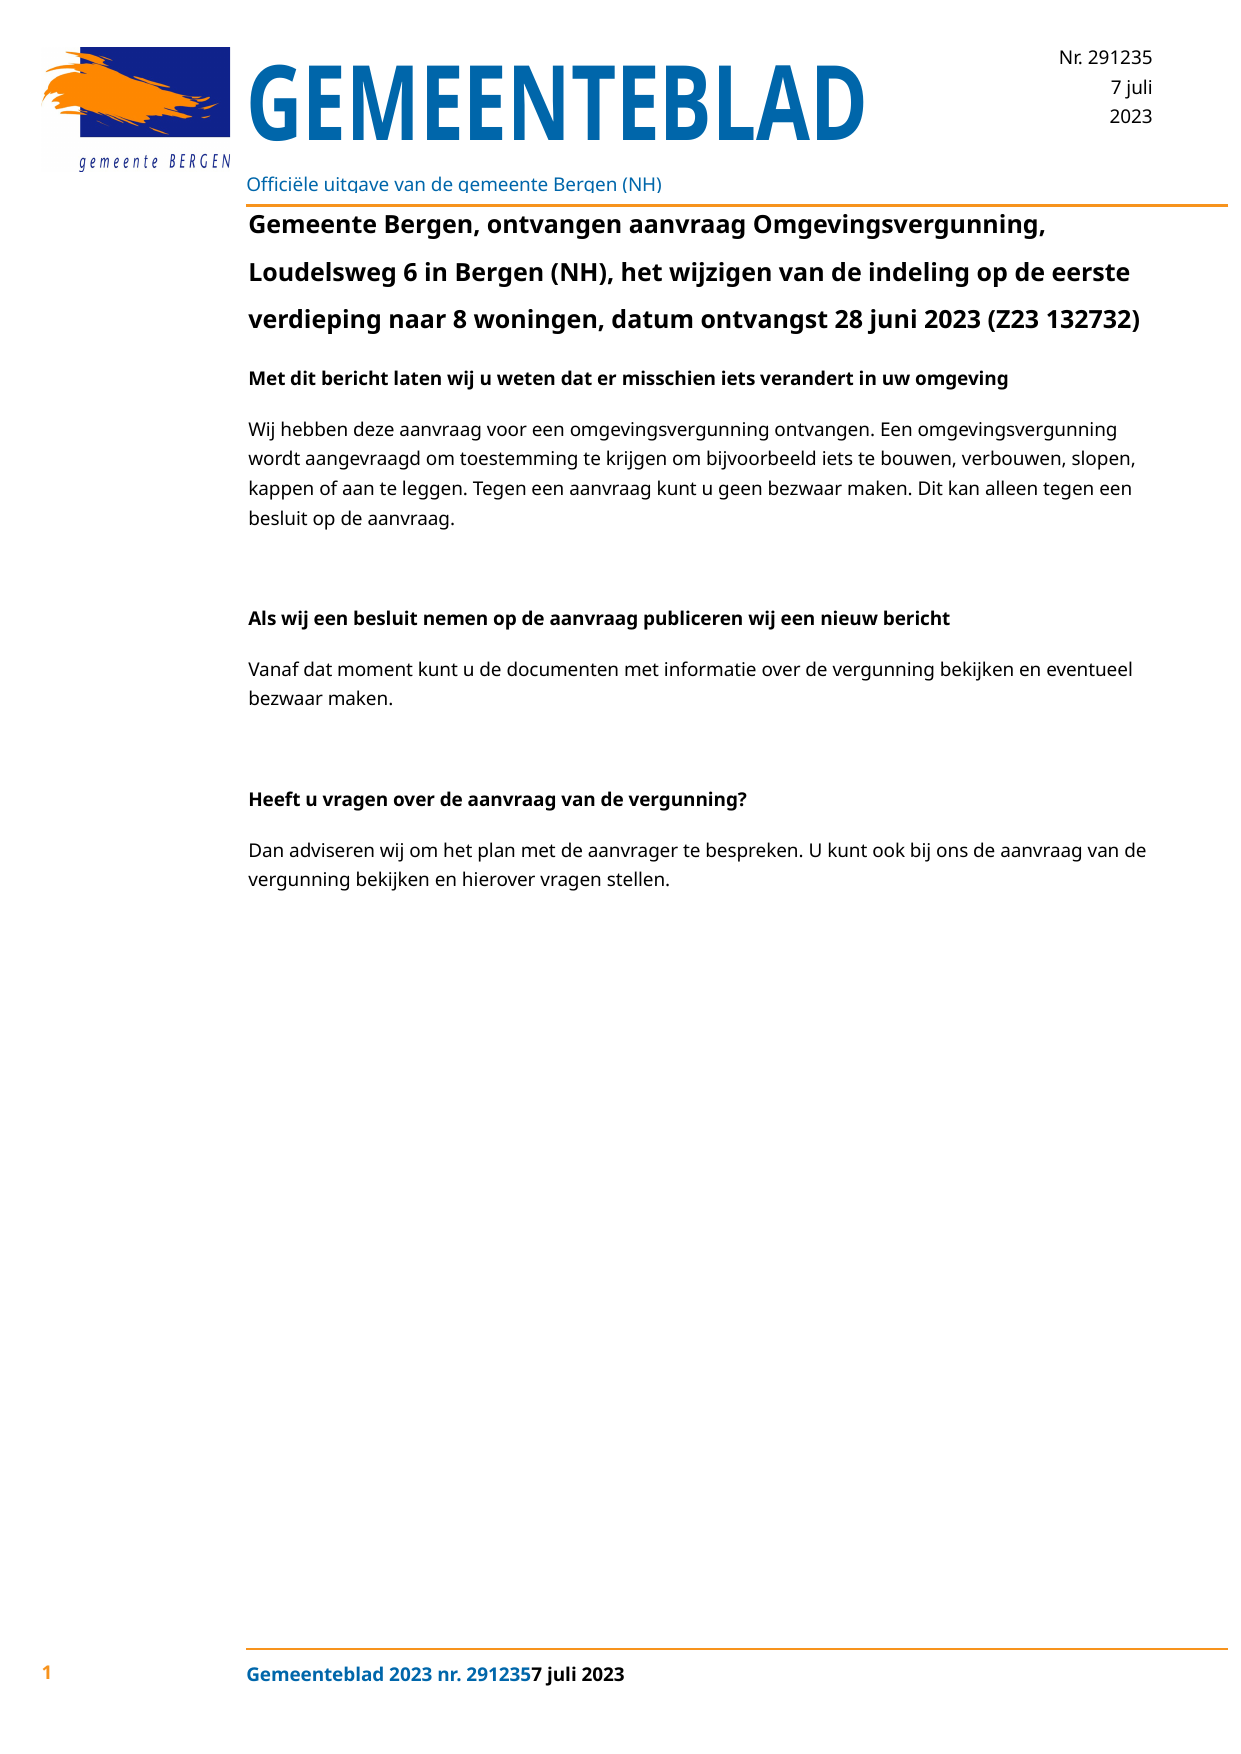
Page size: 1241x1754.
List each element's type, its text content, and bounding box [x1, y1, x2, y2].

picture [41, 47, 231, 172]
text Wij hebben deze aanvraag voor een omgevingsvergunning ontvangen. Een omgevingsvergunning wordt aangevraagd om toestemming te krijgen om bijvoorbeeld iets te bouwen, verbouwen, slopen, kappen of aan te leggen. Tegen een aanvraag kunt u geen bezwaar maken. Dit kan alleen tegen een besluit op de aanvraag. [248, 416, 1152, 530]
text Met dit bericht laten wij u weten dat er misschien iets verandert in uw omgeving [248, 366, 1152, 391]
text Vanaf dat moment kunt u de documenten met informatie over de vergunning bekijken en eventueel bezwaar maken. [248, 656, 1152, 711]
text Heeft u vragen over de aanvraag van de vergunning? [248, 786, 1152, 812]
text Gemeente Bergen, ontvangen aanvraag Omgevingsvergunning, Loudelsweg 6 in Bergen (NH), het wijzigen van de indeling op de eerste verdieping naar 8 woningen, datum ontvangst 28 juni 2023 (Z23 132732) [248, 207, 1152, 336]
text Dan adviseren wij om het plan met de aanvrager te bespreken. U kunt ook bij ons de aanvraag van de vergunning bekijken en hierover vragen stellen. [248, 837, 1152, 892]
text Als wij een besluit nemen op de aanvraag publiceren wij een nieuw bericht [248, 606, 1152, 631]
